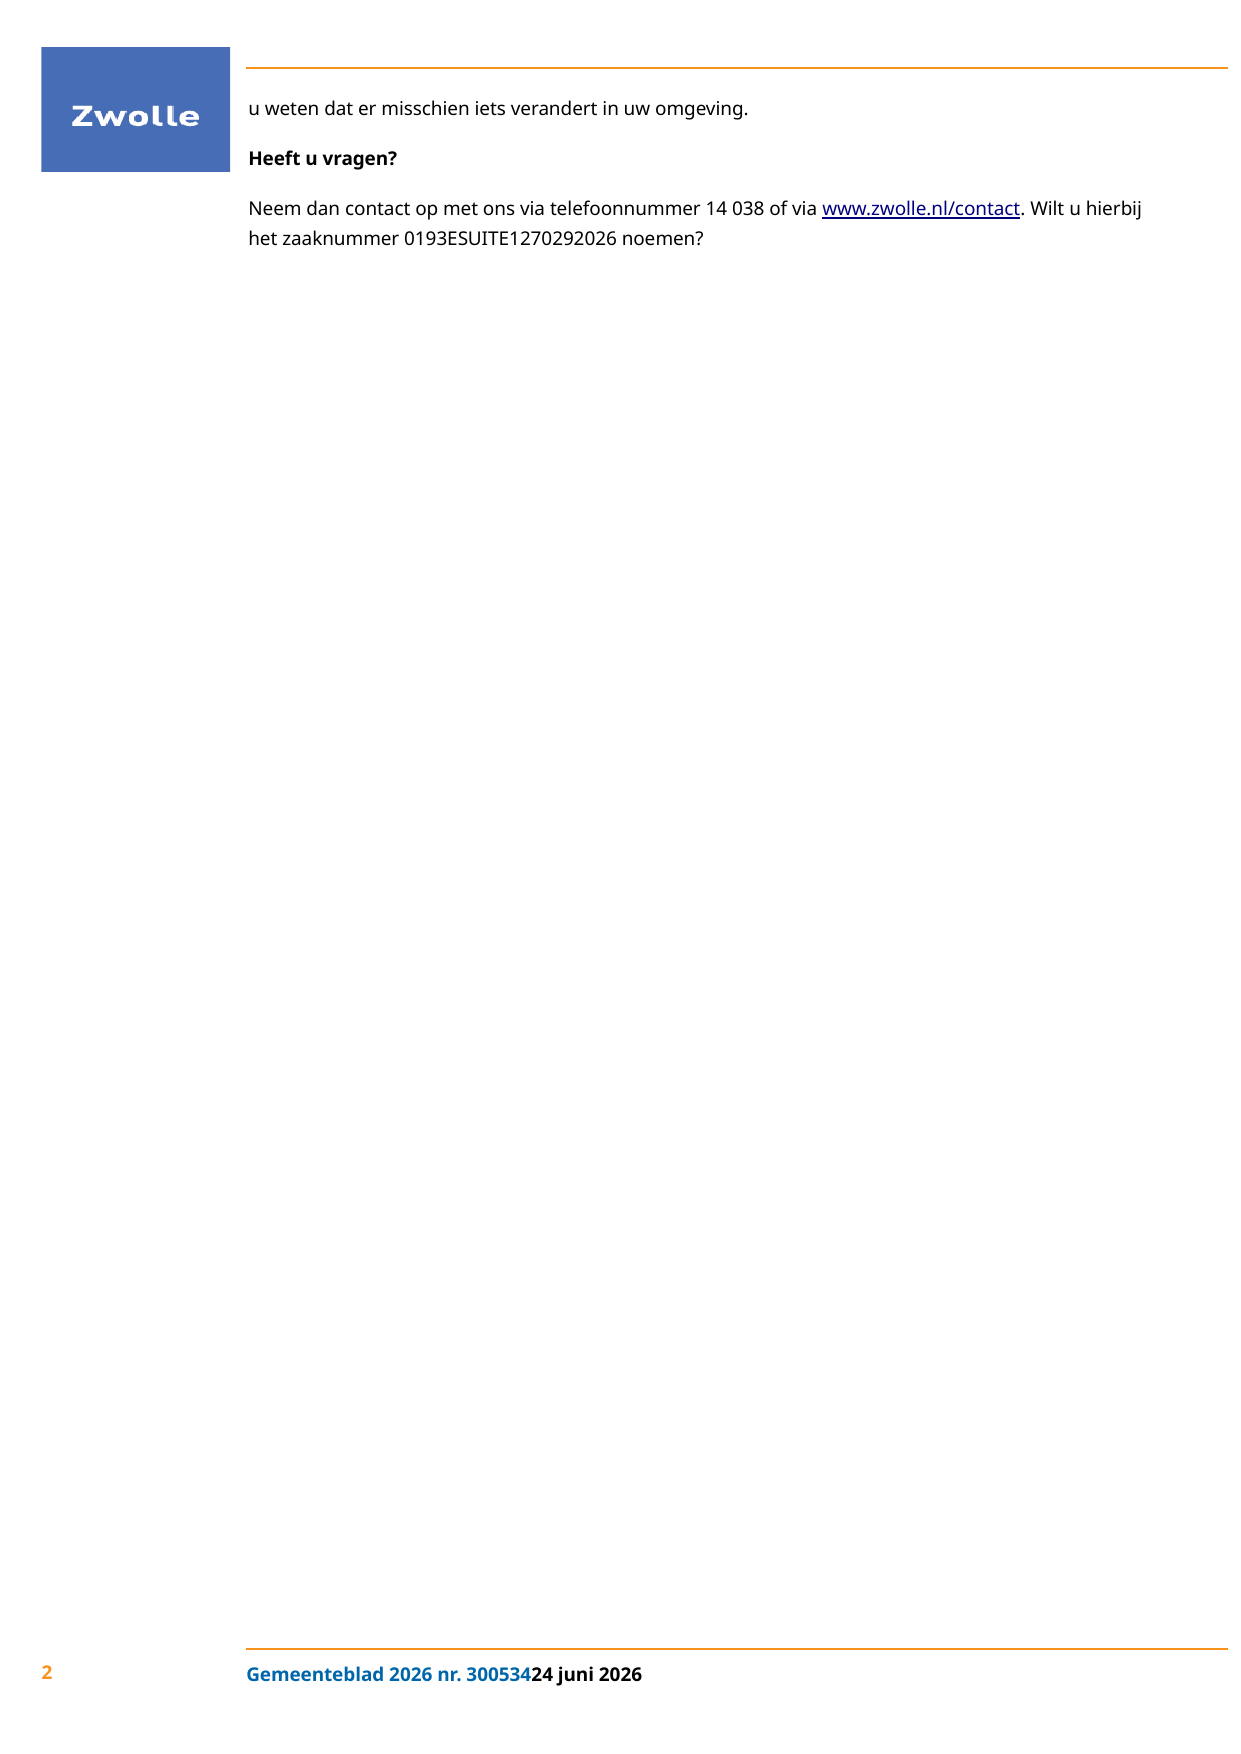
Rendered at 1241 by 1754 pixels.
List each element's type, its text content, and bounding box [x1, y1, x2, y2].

text u weten dat er misschien iets verandert in uw omgeving. [248, 95, 1152, 121]
text Neem dan contact op met ons via telefoonnummer 14 038 of via www.zwolle.nl/contact. Wilt u hierbij het zaaknummer 0193ESUITE1270292026 noemen? [248, 196, 1152, 251]
picture [41, 47, 231, 172]
text Heeft u vragen? [248, 145, 1152, 171]
